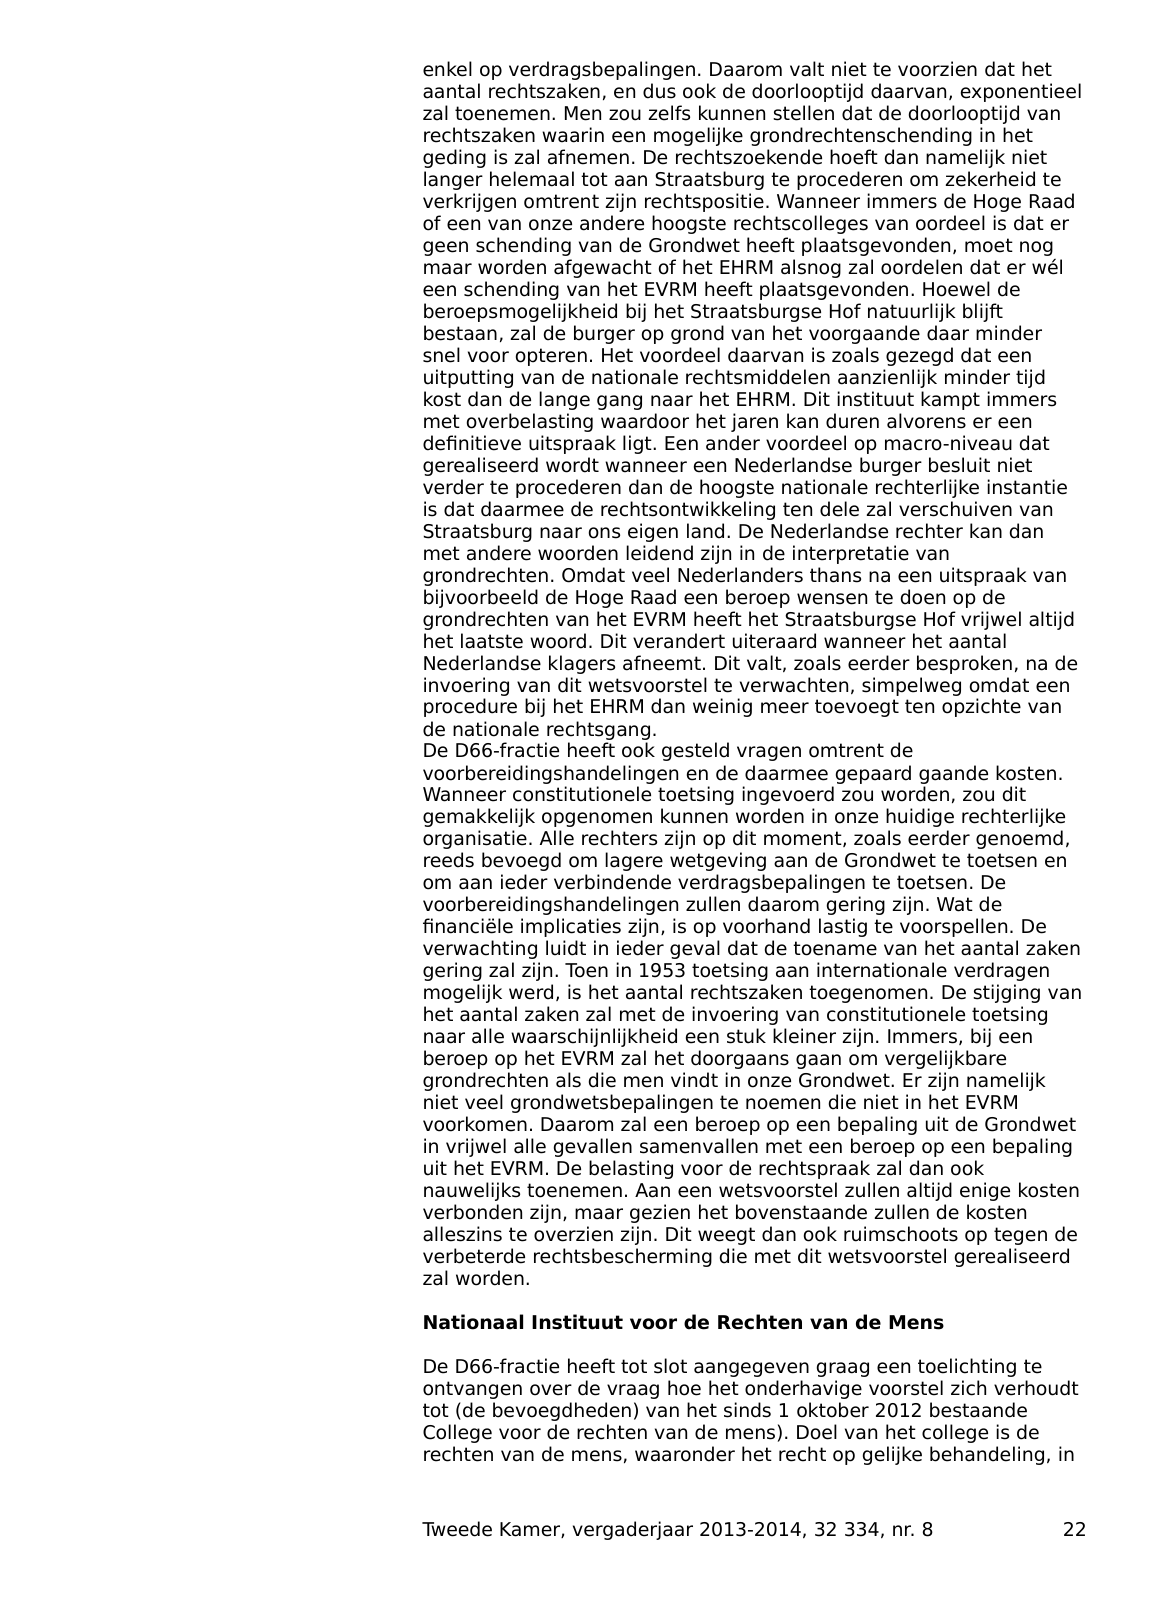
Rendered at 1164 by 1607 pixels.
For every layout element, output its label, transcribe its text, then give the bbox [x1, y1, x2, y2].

text De D66-fractie heeft ook gesteld vragen omtrent de voorbereidingshandelingen en de daarmee gepaard gaande kosten. Wanneer constitutionele toetsing ingevoerd zou worden, zou dit gemakkelijk opgenomen kunnen worden in onze huidige rechterlijke organisatie. Alle rechters zijn op dit moment, zoals eerder genoemd, reeds bevoegd om lagere wetgeving aan de Grondwet te toetsen en om aan ieder verbindende verdragsbepalingen te toetsen. De voorbereidingshandelingen zullen daarom gering zijn. Wat de financiële implicaties zijn, is op voorhand lastig te voorspellen. De verwachting luidt in ieder geval dat de toename van het aantal zaken gering zal zijn. Toen in 1953 toetsing aan internationale verdragen mogelijk werd, is het aantal rechtszaken toegenomen. De stijging van het aantal zaken zal met de invoering van constitutionele toetsing naar alle waarschijnlijkheid een stuk kleiner zijn. Immers, bij een beroep op het EVRM zal het doorgaans gaan om vergelijkbare grondrechten als die men vindt in onze Grondwet. Er zijn namelijk niet veel grondwetsbepalingen te noemen die niet in het EVRM voorkomen. Daarom zal een beroep op een bepaling uit de Grondwet in vrijwel alle gevallen samenvallen met een beroep op een bepaling uit het EVRM. De belasting voor de rechtspraak zal dan ook nauwelijks toenemen. Aan een wetsvoorstel zullen altijd enige kosten verbonden zijn, maar gezien het bovenstaande zullen de kosten alleszins te overzien zijn. Dit weegt dan ook ruimschoots op tegen de verbeterde rechtsbescherming die met dit wetsvoorstel gerealiseerd zal worden. [422, 740, 1087, 1290]
text enkel op verdragsbepalingen. Daarom valt niet te voorzien dat het aantal rechtszaken, en dus ook de doorlooptijd daarvan, exponentieel zal toenemen. Men zou zelfs kunnen stellen dat de doorlooptijd van rechtszaken waarin een mogelijke grondrechtenschending in het geding is zal afnemen. De rechtszoekende hoeft dan namelijk niet langer helemaal tot aan Straatsburg te procederen om zekerheid te verkrijgen omtrent zijn rechtspositie. Wanneer immers de Hoge Raad of een van onze andere hoogste rechtscolleges van oordeel is dat er geen schending van de Grondwet heeft plaatsgevonden, moet nog maar worden afgewacht of het EHRM alsnog zal oordelen dat er wél een schending van het EVRM heeft plaatsgevonden. Hoewel de beroepsmogelijkheid bij het Straatsburgse Hof natuurlijk blijft bestaan, zal de burger op grond van het voorgaande daar minder snel voor opteren. Het voordeel daarvan is zoals gezegd dat een uitputting van de nationale rechtsmiddelen aanzienlijk minder tijd kost dan de lange gang naar het EHRM. Dit instituut kampt immers met overbelasting waardoor het jaren kan duren alvorens er een definitieve uitspraak ligt. Een ander voordeel op macro-niveau dat gerealiseerd wordt wanneer een Nederlandse burger besluit niet verder te procederen dan de hoogste nationale rechterlijke instantie is dat daarmee de rechtsontwikkeling ten dele zal verschuiven van Straatsburg naar ons eigen land. De Nederlandse rechter kan dan met andere woorden leidend zijn in de interpretatie van grondrechten. Omdat veel Nederlanders thans na een uitspraak van bijvoorbeeld de Hoge Raad een beroep wensen te doen op de grondrechten van het EVRM heeft het Straatsburgse Hof vrijwel altijd het laatste woord. Dit verandert uiteraard wanneer het aantal Nederlandse klagers afneemt. Dit valt, zoals eerder besproken, na de invoering van dit wetsvoorstel te verwachten, simpelweg omdat een procedure bij het EHRM dan weinig meer toevoegt ten opzichte van de nationale rechtsgang. [422, 59, 1087, 740]
subtitle Nationaal Instituut voor de Rechten van de Mens [422, 1312, 1087, 1334]
text De D66-fractie heeft tot slot aangegeven graag een toelichting te ontvangen over de vraag hoe het onderhavige voorstel zich verhoudt tot (de bevoegdheden) van het sinds 1 oktober 2012 bestaande College voor de rechten van de mens). Doel van het college is de rechten van de mens, waaronder het recht op gelijke behandeling, in [422, 1356, 1087, 1466]
